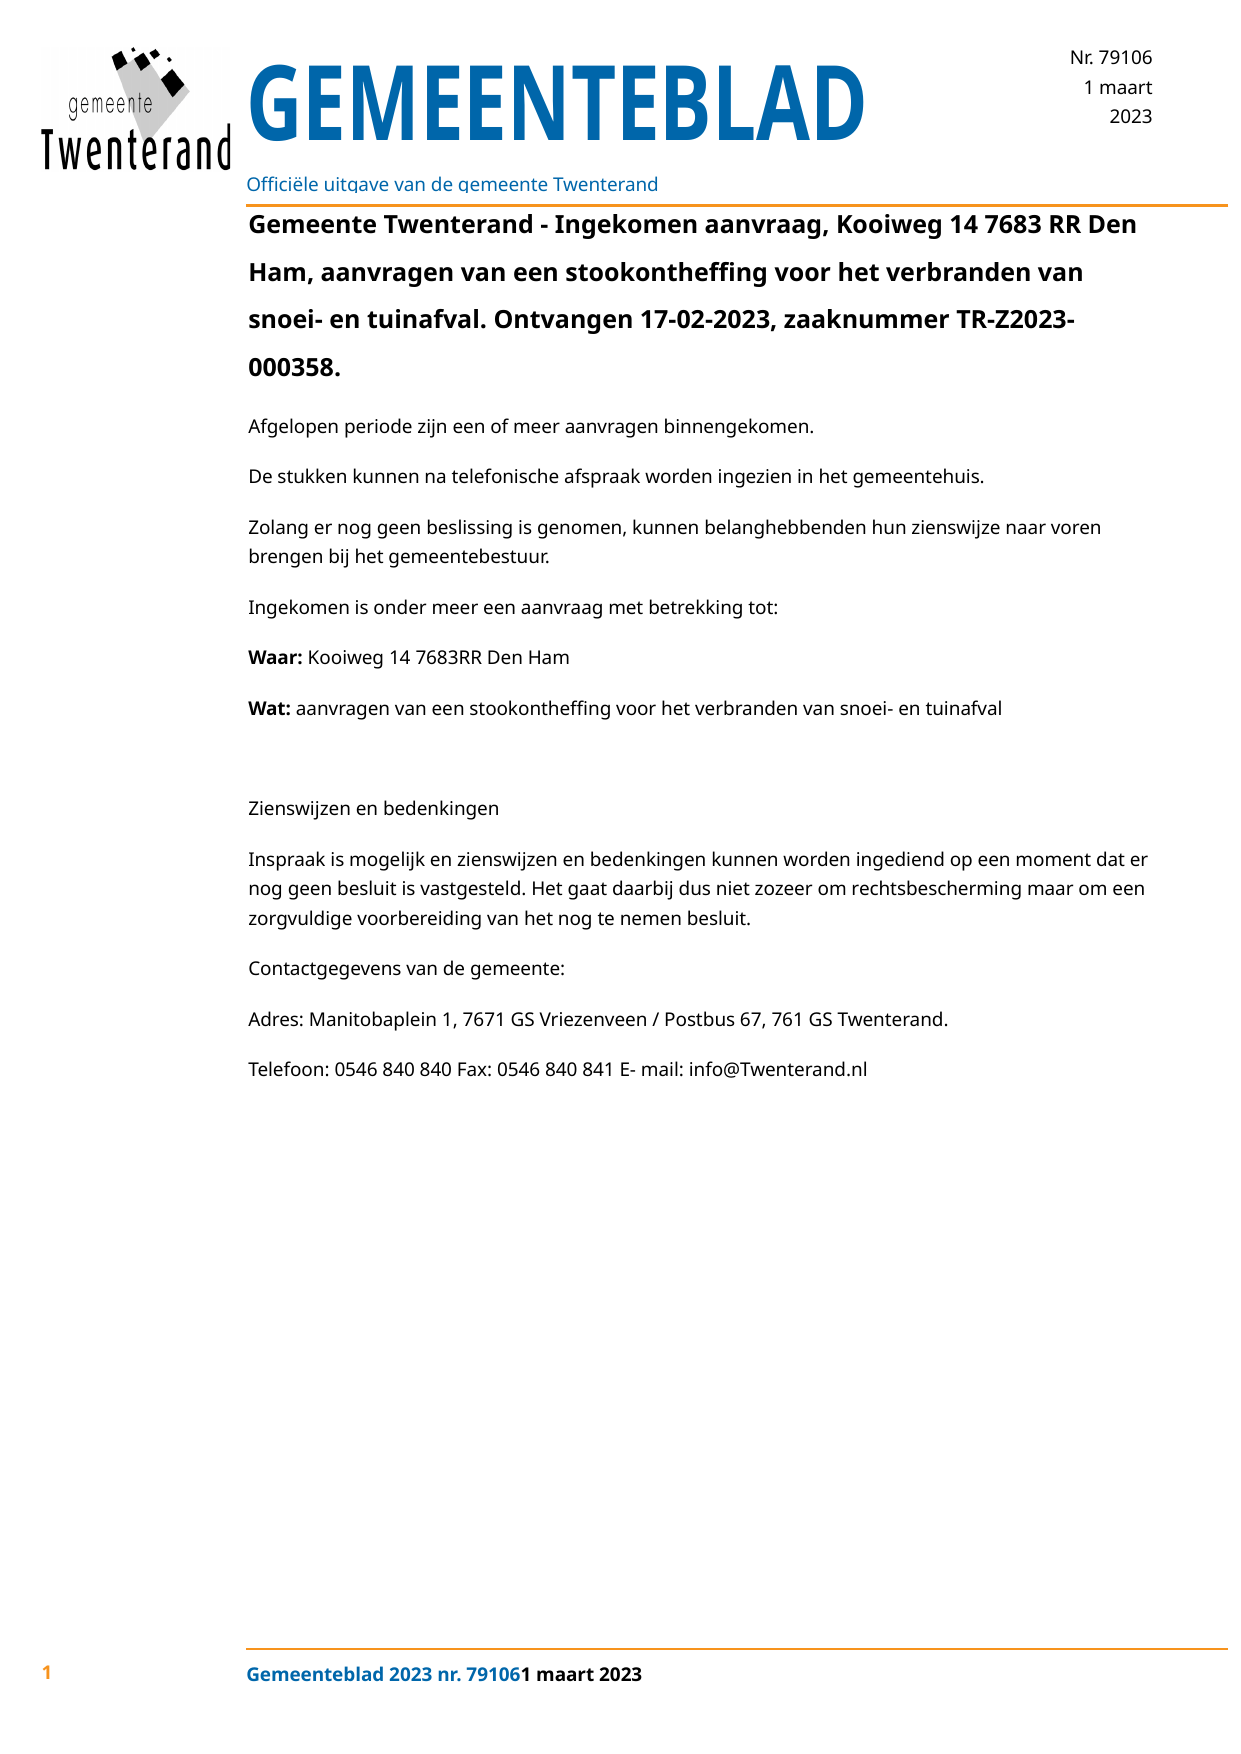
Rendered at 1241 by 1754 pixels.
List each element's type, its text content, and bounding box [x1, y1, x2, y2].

text Afgelopen periode zijn een of meer aanvragen binnengekomen. [248, 413, 1152, 439]
text Waar: Kooiweg 14 7683RR Den Ham [248, 644, 1152, 670]
text Inspraak is mogelijk en zienswijzen en bedenkingen kunnen worden ingediend op een moment dat er nog geen besluit is vastgesteld. Het gaat daarbij dus niet zozeer om rechtsbescherming maar om een zorgvuldige voorbereiding van het nog te nemen besluit. [248, 846, 1152, 931]
text Contactgegevens van de gemeente: [248, 956, 1152, 981]
text De stukken kunnen na telefonische afspraak worden ingezien in het gemeentehuis. [248, 463, 1152, 489]
text Zienswijzen en bedenkingen [248, 796, 1152, 821]
text Ingekomen is onder meer een aanvraag met betrekking tot: [248, 594, 1152, 620]
text Adres: Manitobaplein 1, 7671 GS Vriezenveen / Postbus 67, 761 GS Twenterand. [248, 1006, 1152, 1032]
text Zolang er nog geen beslissing is genomen, kunnen belanghebbenden hun zienswijze naar voren brengen bij het gemeentebestuur. [248, 514, 1152, 569]
text Wat: aanvragen van een stookontheffing voor het verbranden van snoei- en tuinafval [248, 695, 1152, 721]
text Gemeente Twenterand - Ingekomen aanvraag, Kooiweg 14 7683 RR Den Ham, aanvragen van een stookontheffing voor het verbranden van snoei- en tuinafval. Ontvangen 17-02-2023, zaaknummer TR-Z2023-000358. [248, 207, 1152, 384]
picture [41, 47, 231, 172]
text Telefoon: 0546 840 840 Fax: 0546 840 841 E- mail: info@Twenterand.nl [248, 1056, 1152, 1082]
